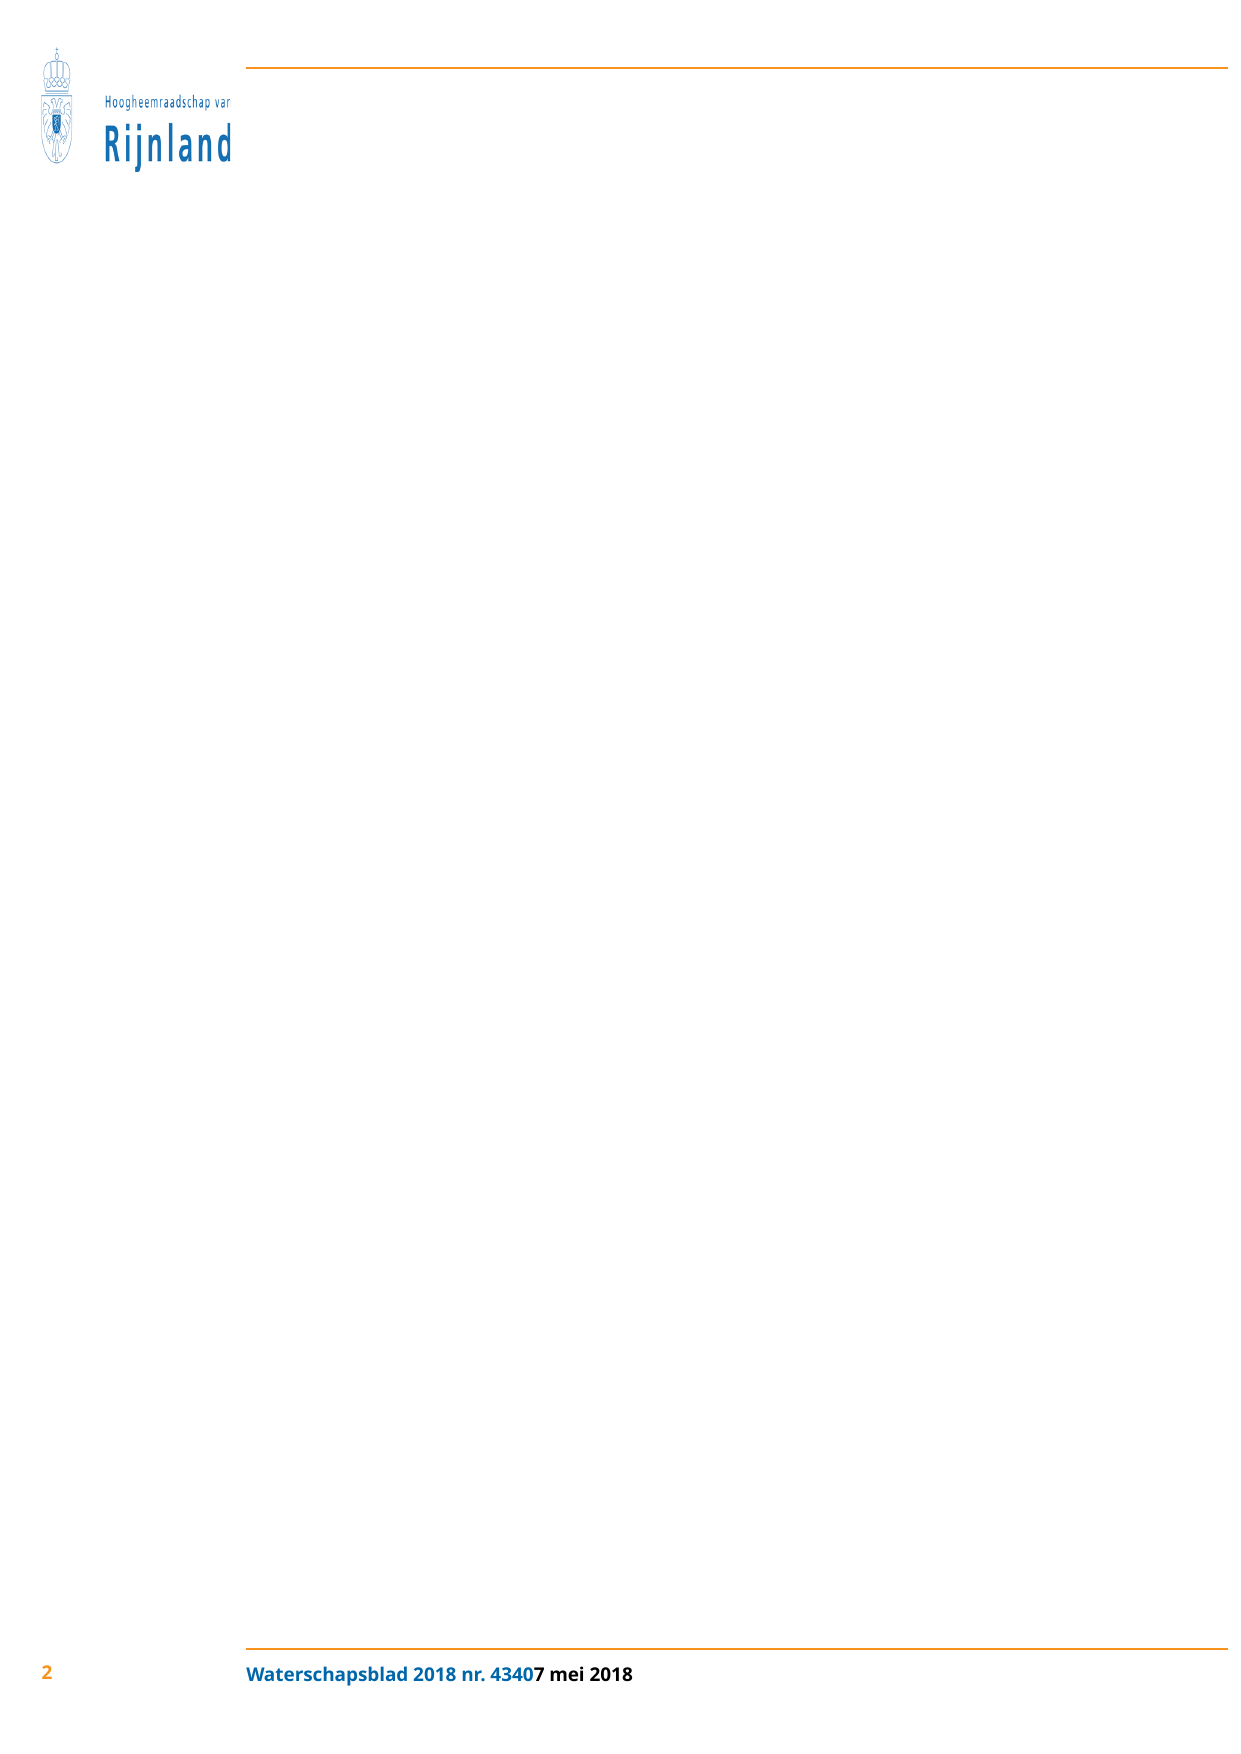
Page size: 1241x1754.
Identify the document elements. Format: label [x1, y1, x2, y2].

picture [41, 47, 231, 172]
